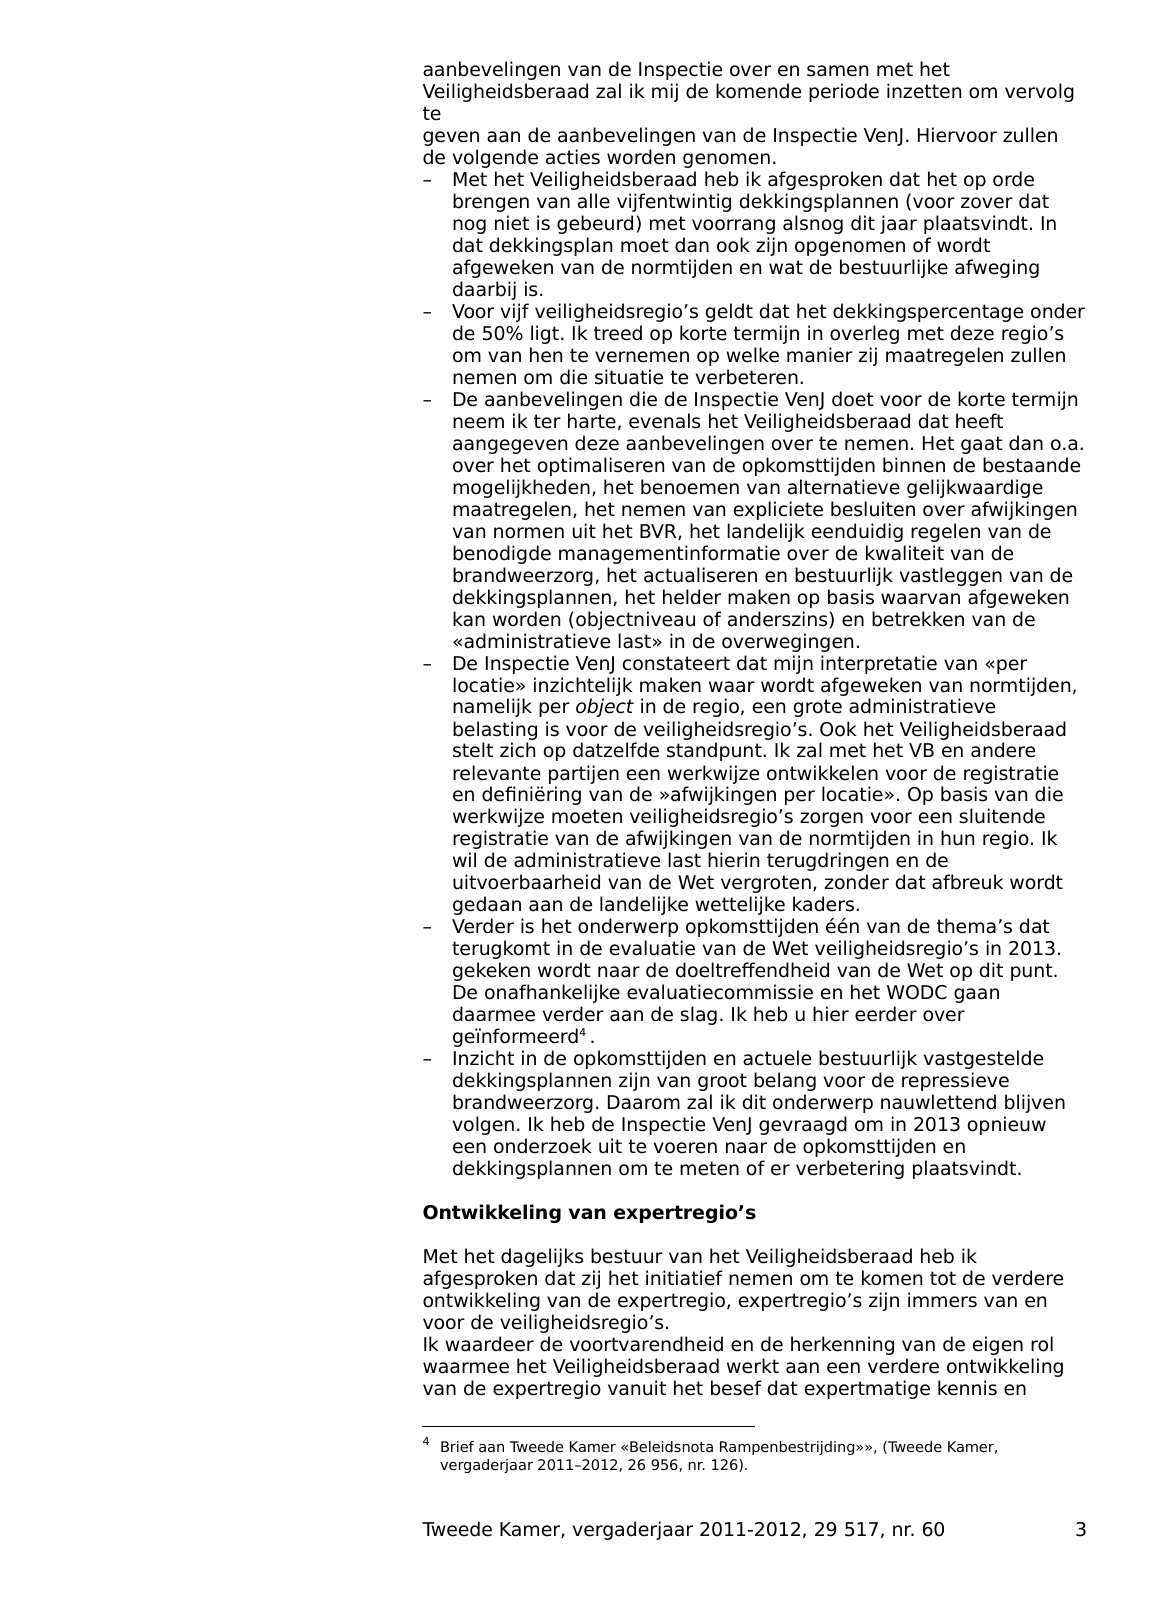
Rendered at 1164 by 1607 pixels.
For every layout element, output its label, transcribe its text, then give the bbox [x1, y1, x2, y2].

text Met het dagelijks bestuur van het Veiligheidsberaad heb ik afgesproken dat zij het initiatief nemen om te komen tot de verdere ontwikkeling van de expertregio, expertregio’s zijn immers van en voor de veiligheidsregio’s. [422, 1246, 1087, 1334]
text – Verder is het onderwerp opkomsttijden één van de thema’s dat terugkomt in de evaluatie van de Wet veiligheidsregio’s in 2013. gekeken wordt naar de doeltreffendheid van de Wet op dit punt. De onafhankelijke evaluatiecommissie en het WODC gaan daarmee verder aan de slag. Ik heb u hier eerder over geïnformeerd. [422, 916, 1087, 1048]
text – De Inspectie VenJ constateert dat mijn interpretatie van «per locatie» inzichtelijk maken waar wordt afgeweken van normtijden, namelijk per object in de regio, een grote administratieve belasting is voor de veiligheidsregio’s. Ook het Veiligheidsberaad stelt zich op datzelfde standpunt. Ik zal met het VB en andere relevante partijen een werkwijze ontwikkelen voor de registratie en definiëring van de »afwijkingen per locatie». Op basis van die werkwijze moeten veiligheidsregio’s zorgen voor een sluitende registratie van de afwijkingen van de normtijden in hun regio. Ik wil de administratieve last hierin terugdringen en de uitvoerbaarheid van de Wet vergroten, zonder dat afbreuk wordt gedaan aan de landelijke wettelijke kaders. [422, 652, 1087, 916]
subtitle Ontwikkeling van expertregio’s [422, 1202, 1087, 1224]
text Brief aan Tweede Kamer «Beleidsnota Rampenbestrijding»», (Tweede Kamer, vergaderjaar 2011–2012, 26 956, nr. 126). [422, 1435, 1087, 1474]
text – De aanbevelingen die de Inspectie VenJ doet voor de korte termijn neem ik ter harte, evenals het Veiligheidsberaad dat heeft aangegeven deze aanbevelingen over te nemen. Het gaat dan o.a. over het optimaliseren van de opkomsttijden binnen de bestaande mogelijkheden, het benoemen van alternatieve gelijkwaardige maatregelen, het nemen van expliciete besluiten over afwijkingen van normen uit het BVR, het landelijk eenduidig regelen van de benodigde managementinformatie over de kwaliteit van de brandweerzorg, het actualiseren en bestuurlijk vastleggen van de dekkingsplannen, het helder maken op basis waarvan afgeweken kan worden (objectniveau of anderszins) en betrekken van de «administratieve last» in de overwegingen. [422, 389, 1087, 652]
text – Voor vijf veiligheidsregio’s geldt dat het dekkingspercentage onder de 50% ligt. Ik treed op korte termijn in overleg met deze regio’s om van hen te vernemen op welke manier zij maatregelen zullen nemen om die situatie te verbeteren. [422, 301, 1087, 389]
text – Inzicht in de opkomsttijden en actuele bestuurlijk vastgestelde dekkingsplannen zijn van groot belang voor de repressieve brandweerzorg. Daarom zal ik dit onderwerp nauwlettend blijven volgen. Ik heb de Inspectie VenJ gevraagd om in 2013 opnieuw een onderzoek uit te voeren naar de opkomsttijden en dekkingsplannen om te meten of er verbetering plaatsvindt. [422, 1048, 1087, 1180]
text aanbevelingen van de Inspectie over en samen met het Veiligheidsberaad zal ik mij de komende periode inzetten om vervolg te [422, 59, 1087, 125]
text geven aan de aanbevelingen van de Inspectie VenJ. Hiervoor zullen de volgende acties worden genomen. [422, 125, 1087, 169]
text Ik waardeer de voortvarendheid en de herkenning van de eigen rol waarmee het Veiligheidsberaad werkt aan een verdere ontwikkeling van de expertregio vanuit het besef dat expertmatige kennis en [422, 1334, 1087, 1400]
text – Met het Veiligheidsberaad heb ik afgesproken dat het op orde brengen van alle vijfentwintig dekkingsplannen (voor zover dat nog niet is gebeurd) met voorrang alsnog dit jaar plaatsvindt. In dat dekkingsplan moet dan ook zijn opgenomen of wordt afgeweken van de normtijden en wat de bestuurlijke afweging daarbij is. [422, 169, 1087, 301]
